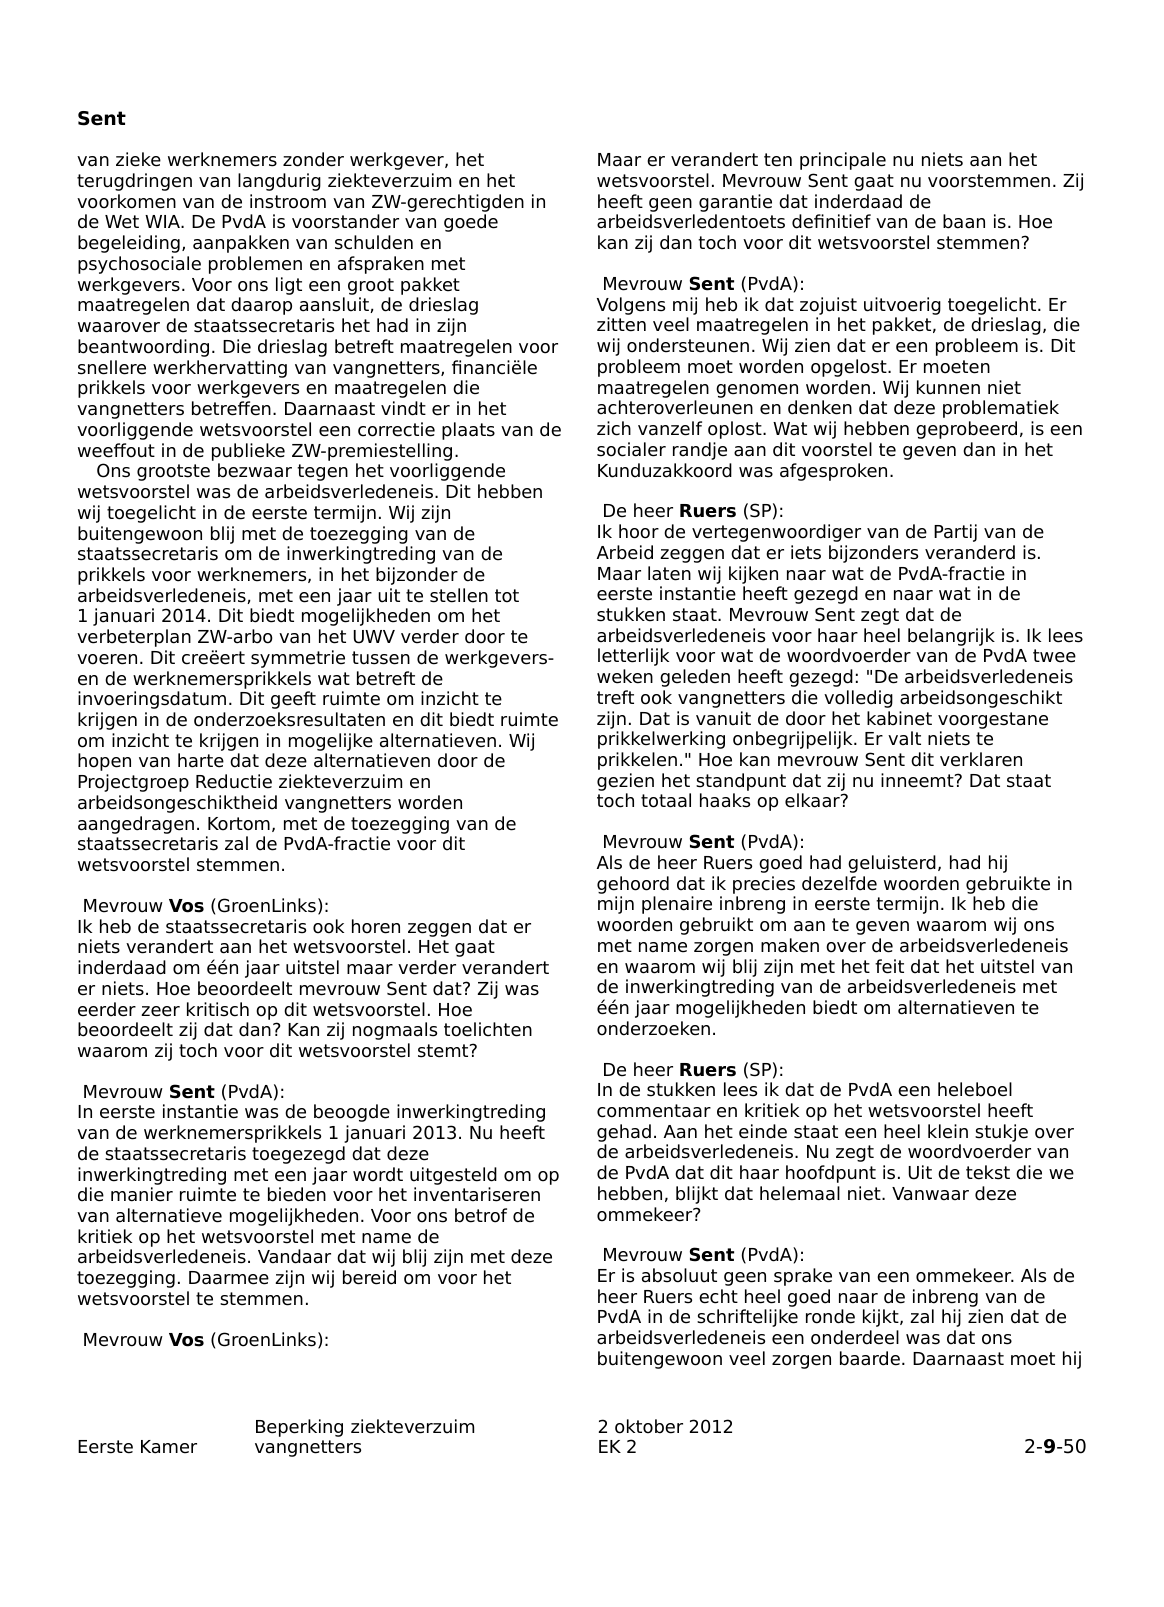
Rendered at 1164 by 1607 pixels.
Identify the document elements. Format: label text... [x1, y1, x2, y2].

text Mevrouw Sent (PvdA): [596, 1245, 1087, 1266]
text Mevrouw Vos (GroenLinks): [77, 1329, 567, 1350]
text van zieke werknemers zonder werkgever, het terugdringen van langdurig ziekteverzuim en het voorkomen van de instroom van ZW-gerechtigden in de Wet WIA. De PvdA is voorstander van goede begeleiding, aanpakken van schulden en psychosociale problemen en afspraken met werkgevers. Voor ons ligt een groot pakket maatregelen dat daarop aansluit, de drieslag waarover de staatssecretaris het had in zijn beantwoording. Die drieslag betreft maatregelen voor snellere werkhervatting van vangnetters, financiële prikkels voor werkgevers en maatregelen die vangnetters betreffen. Daarnaast vindt er in het voorliggende wetsvoorstel een correctie plaats van de weeffout in de publieke ZW-premiestelling. [77, 150, 567, 461]
text Maar er verandert ten principale nu niets aan het wetsvoorstel. Mevrouw Sent gaat nu voorstemmen. Zij heeft geen garantie dat inderdaad de arbeidsverledentoets definitief van de baan is. Hoe kan zij dan toch voor dit wetsvoorstel stemmen? [596, 150, 1087, 254]
text Ons grootste bezwaar tegen het voorliggende wetsvoorstel was de arbeidsverledeneis. Dit hebben wij toegelicht in de eerste termijn. Wij zijn buitengewoon blij met de toezegging van de staatssecretaris om de inwerkingtreding van de prikkels voor werknemers, in het bijzonder de arbeidsverledeneis, met een jaar uit te stellen tot 1 januari 2014. Dit biedt mogelijkheden om het verbeterplan ZW-arbo van het UWV verder door te voeren. Dit creëert symmetrie tussen de werkgevers- en de werknemersprikkels wat betreft de invoeringsdatum. Dit geeft ruimte om inzicht te krijgen in de onderzoeksresultaten en dit biedt ruimte om inzicht te krijgen in mogelijke alternatieven. Wij hopen van harte dat deze alternatieven door de Projectgroep Reductie ziekteverzuim en arbeidsongeschiktheid vangnetters worden aangedragen. Kortom, met de toezegging van de staatssecretaris zal de PvdA-fractie voor dit wetsvoorstel stemmen. [77, 461, 567, 876]
text Als de heer Ruers goed had geluisterd, had hij gehoord dat ik precies dezelfde woorden gebruikte in mijn plenaire inbreng in eerste termijn. Ik heb die woorden gebruikt om aan te geven waarom wij ons met name zorgen maken over de arbeidsverledeneis en waarom wij blij zijn met het feit dat het uitstel van de inwerkingtreding van de arbeidsverledeneis met één jaar mogelijkheden biedt om alternatieven te onderzoeken. [596, 853, 1087, 1039]
text De heer Ruers (SP): [596, 1059, 1087, 1080]
text Volgens mij heb ik dat zojuist uitvoerig toegelicht. Er zitten veel maatregelen in het pakket, de drieslag, die wij ondersteunen. Wij zien dat er een probleem is. Dit probleem moet worden opgelost. Er moeten maatregelen genomen worden. Wij kunnen niet achteroverleunen en denken dat deze problematiek zich vanzelf oplost. Wat wij hebben geprobeerd, is een socialer randje aan dit voorstel te geven dan in het Kunduzakkoord was afgesproken. [596, 294, 1087, 481]
text In eerste instantie was de beoogde inwerkingtreding van de werknemersprikkels 1 januari 2013. Nu heeft de staatssecretaris toegezegd dat deze inwerkingtreding met een jaar wordt uitgesteld om op die manier ruimte te bieden voor het inventariseren van alternatieve mogelijkheden. Voor ons betrof de kritiek op het wetsvoorstel met name de arbeidsverledeneis. Vandaar dat wij blij zijn met deze toezegging. Daarmee zijn wij bereid om voor het wetsvoorstel te stemmen. [77, 1102, 567, 1309]
text Er is absoluut geen sprake van een ommekeer. Als de heer Ruers echt heel goed naar de inbreng van de PvdA in de schriftelijke ronde kijkt, zal hij zien dat de arbeidsverledeneis een onderdeel was dat ons buitengewoon veel zorgen baarde. Daarnaast moet hij [596, 1266, 1087, 1369]
text Ik hoor de vertegenwoordiger van de Partij van de Arbeid zeggen dat er iets bijzonders veranderd is. Maar laten wij kijken naar wat de PvdA-fractie in eerste instantie heeft gezegd en naar wat in de stukken staat. Mevrouw Sent zegt dat de arbeidsverledeneis voor haar heel belangrijk is. Ik lees letterlijk voor wat de woordvoerder van de PvdA twee weken geleden heeft gezegd: "De arbeidsverledeneis treft ook vangnetters die volledig arbeidsongeschikt zijn. Dat is vanuit de door het kabinet voorgestane prikkelwerking onbegrijpelijk. Er valt niets te prikkelen." Hoe kan mevrouw Sent dit verklaren gezien het standpunt dat zij nu inneemt? Dat staat toch totaal haaks op elkaar? [596, 522, 1087, 812]
text Mevrouw Vos (GroenLinks): [77, 896, 567, 916]
text In de stukken lees ik dat de PvdA een heleboel commentaar en kritiek op het wetsvoorstel heeft gehad. Aan het einde staat een heel klein stukje over de arbeidsverledeneis. Nu zegt de woordvoerder van de PvdA dat dit haar hoofdpunt is. Uit de tekst die we hebben, blijkt dat helemaal niet. Vanwaar deze ommekeer? [596, 1080, 1087, 1225]
text Mevrouw Sent (PvdA): [596, 274, 1087, 294]
text De heer Ruers (SP): [596, 501, 1087, 522]
text Mevrouw Sent (PvdA): [77, 1082, 567, 1102]
text Mevrouw Sent (PvdA): [596, 832, 1087, 853]
text Ik heb de staatssecretaris ook horen zeggen dat er niets verandert aan het wetsvoorstel. Het gaat inderdaad om één jaar uitstel maar verder verandert er niets. Hoe beoordeelt mevrouw Sent dat? Zij was eerder zeer kritisch op dit wetsvoorstel. Hoe beoordeelt zij dat dan? Kan zij nogmaals toelichten waarom zij toch voor dit wetsvoorstel stemt? [77, 916, 567, 1062]
